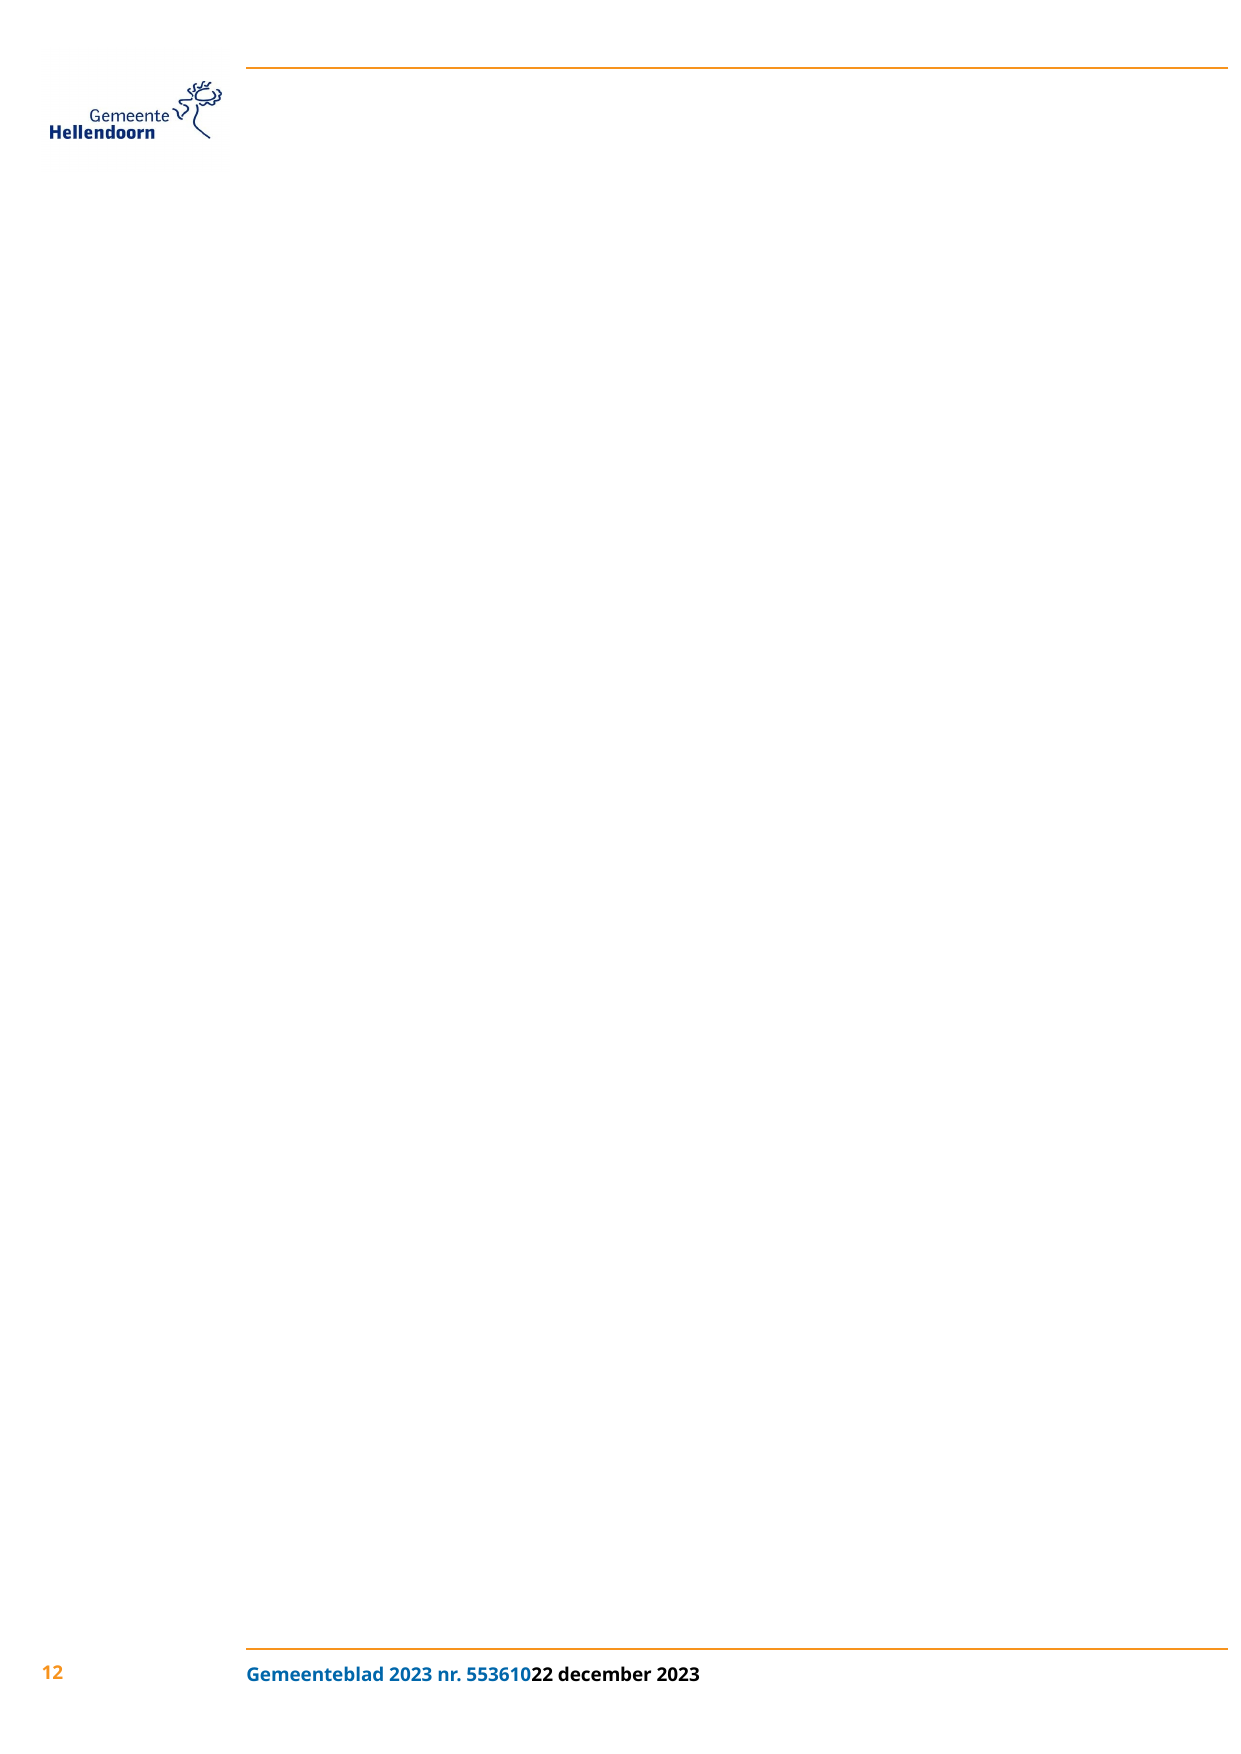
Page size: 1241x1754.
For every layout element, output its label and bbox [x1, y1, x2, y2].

picture [41, 47, 231, 172]
